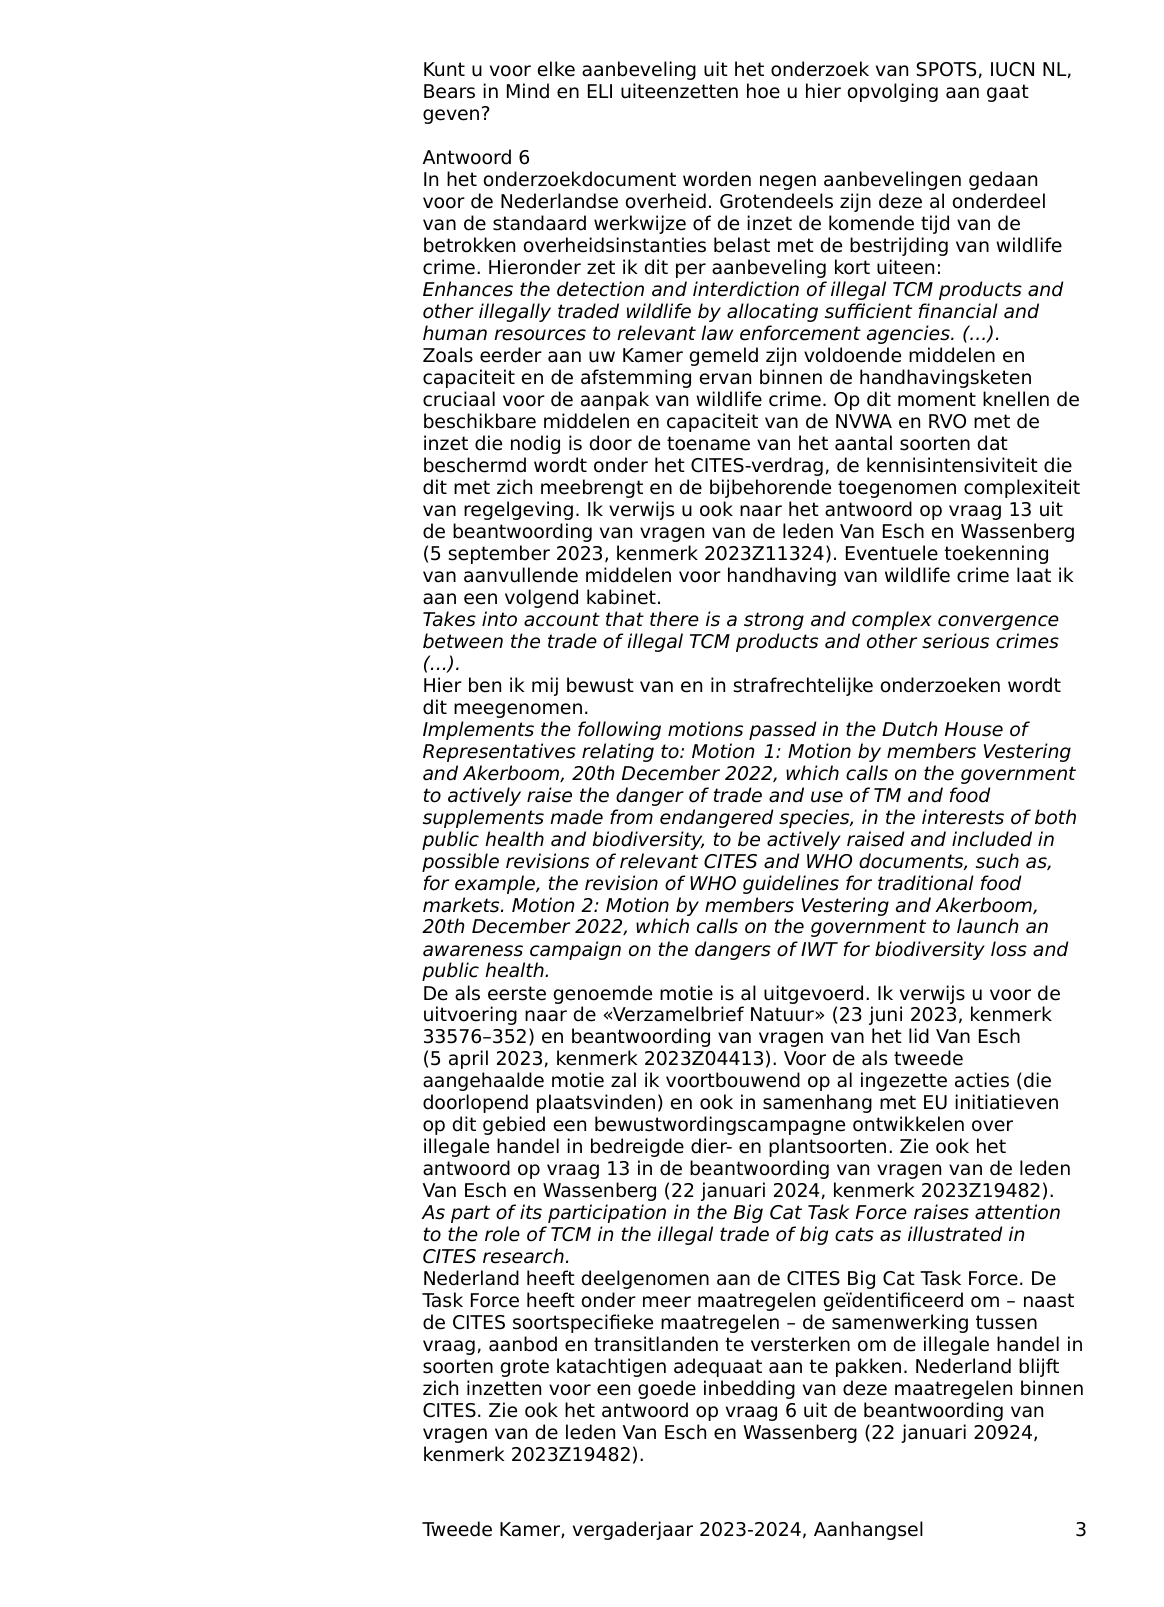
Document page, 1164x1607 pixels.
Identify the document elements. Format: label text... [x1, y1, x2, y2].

text Nederland heeft deelgenomen aan de CITES Big Cat Task Force. De Task Force heeft onder meer maatregelen geïdentificeerd om – naast de CITES soortspecifieke maatregelen – de samenwerking tussen vraag, aanbod en transitlanden te versterken om de illegale handel in soorten grote katachtigen adequaat aan te pakken. Nederland blijft zich inzetten voor een goede inbedding van deze maatregelen binnen CITES. Zie ook het antwoord op vraag 6 uit de beantwoording van vragen van de leden Van Esch en Wassenberg (22 januari 20924, kenmerk 2023Z19482). [422, 1268, 1087, 1466]
text Implements the following motions passed in the Dutch House of Representatives relating to: Motion 1: Motion by members Vestering and Akerboom, 20th December 2022, which calls on the government to actively raise the danger of trade and use of TM and food supplements made from endangered species, in the interests of both public health and biodiversity, to be actively raised and included in possible revisions of relevant CITES and WHO documents, such as, for example, the revision of WHO guidelines for traditional food markets. Motion 2: Motion by members Vestering and Akerboom, 20th December 2022, which calls on the government to launch an awareness campaign on the dangers of IWT for biodiversity loss and public health. [422, 719, 1087, 982]
text Hier ben ik mij bewust van en in strafrechtelijke onderzoeken wordt dit meegenomen. [422, 675, 1087, 719]
text Kunt u voor elke aanbeveling uit het onderzoek van SPOTS, IUCN NL, Bears in Mind en ELI uiteenzetten hoe u hier opvolging aan gaat geven? [422, 59, 1087, 125]
text Enhances the detection and interdiction of illegal TCM products and other illegally traded wildlife by allocating sufficient financial and human resources to relevant law enforcement agencies. (...). [422, 279, 1087, 345]
text Takes into account that there is a strong and complex convergence between the trade of illegal TCM products and other serious crimes (...). [422, 609, 1087, 675]
text In het onderzoekdocument worden negen aanbevelingen gedaan voor de Nederlandse overheid. Grotendeels zijn deze al onderdeel van de standaard werkwijze of de inzet de komende tijd van de betrokken overheidsinstanties belast met de bestrijding van wildlife crime. Hieronder zet ik dit per aanbeveling kort uiteen: [422, 169, 1087, 279]
text As part of its participation in the Big Cat Task Force raises attention to the role of TCM in the illegal trade of big cats as illustrated in CITES research. [422, 1202, 1087, 1268]
text De als eerste genoemde motie is al uitgevoerd. Ik verwijs u voor de uitvoering naar de «Verzamelbrief Natuur» (23 juni 2023, kenmerk 33576–352) en beantwoording van vragen van het lid Van Esch (5 april 2023, kenmerk 2023Z04413). Voor de als tweede aangehaalde motie zal ik voortbouwend op al ingezette acties (die doorlopend plaatsvinden) en ook in samenhang met EU initiatieven op dit gebied een bewustwordingscampagne ontwikkelen over illegale handel in bedreigde dier- en plantsoorten. Zie ook het antwoord op vraag 13 in de beantwoording van vragen van de leden Van Esch en Wassenberg (22 januari 2024, kenmerk 2023Z19482). [422, 982, 1087, 1202]
text Zoals eerder aan uw Kamer gemeld zijn voldoende middelen en capaciteit en de afstemming ervan binnen de handhavingsketen cruciaal voor de aanpak van wildlife crime. Op dit moment knellen de beschikbare middelen en capaciteit van de NVWA en RVO met de inzet die nodig is door de toename van het aantal soorten dat beschermd wordt onder het CITES-verdrag, de kennisintensiviteit die dit met zich meebrengt en de bijbehorende toegenomen complexiteit van regelgeving. Ik verwijs u ook naar het antwoord op vraag 13 uit de beantwoording van vragen van de leden Van Esch en Wassenberg (5 september 2023, kenmerk 2023Z11324). Eventuele toekenning van aanvullende middelen voor handhaving van wildlife crime laat ik aan een volgend kabinet. [422, 345, 1087, 609]
text Antwoord 6 [422, 147, 1087, 169]
